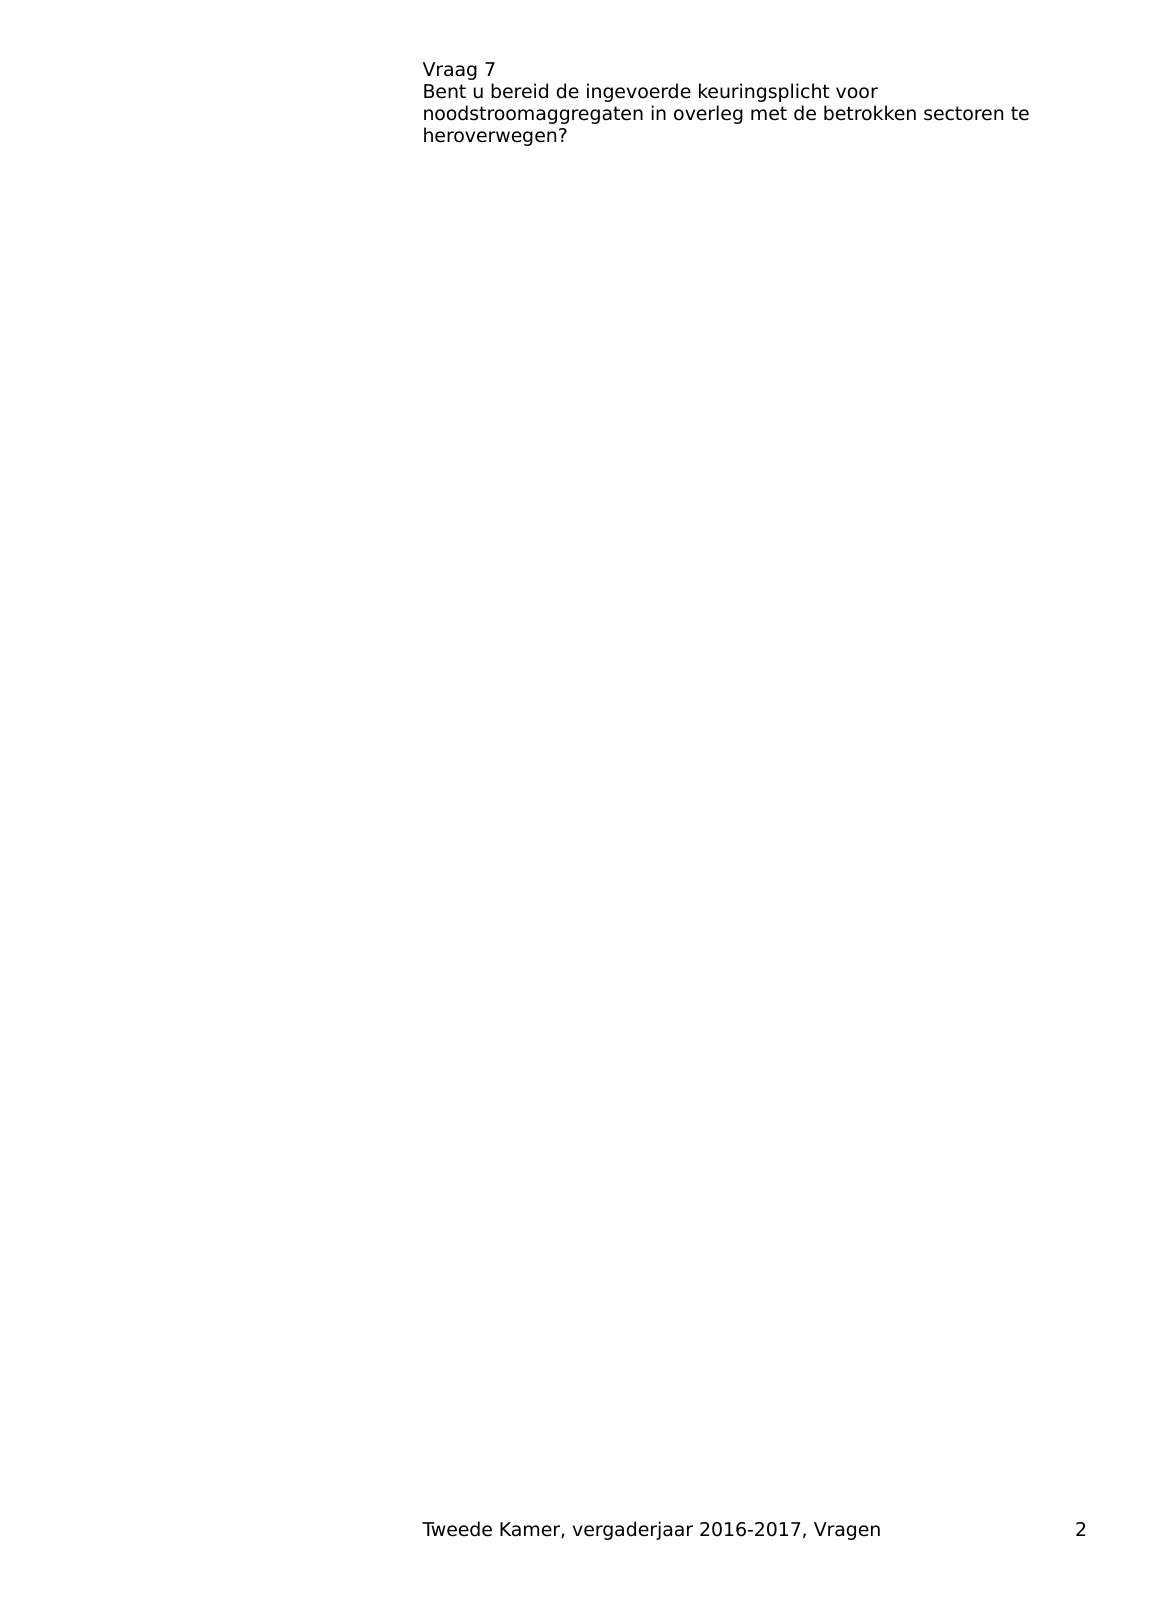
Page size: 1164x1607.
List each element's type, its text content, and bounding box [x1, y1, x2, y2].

text Bent u bereid de ingevoerde keuringsplicht voor noodstroomaggregaten in overleg met de betrokken sectoren te heroverwegen? [422, 81, 1087, 147]
text Vraag 7 [422, 59, 1087, 81]
